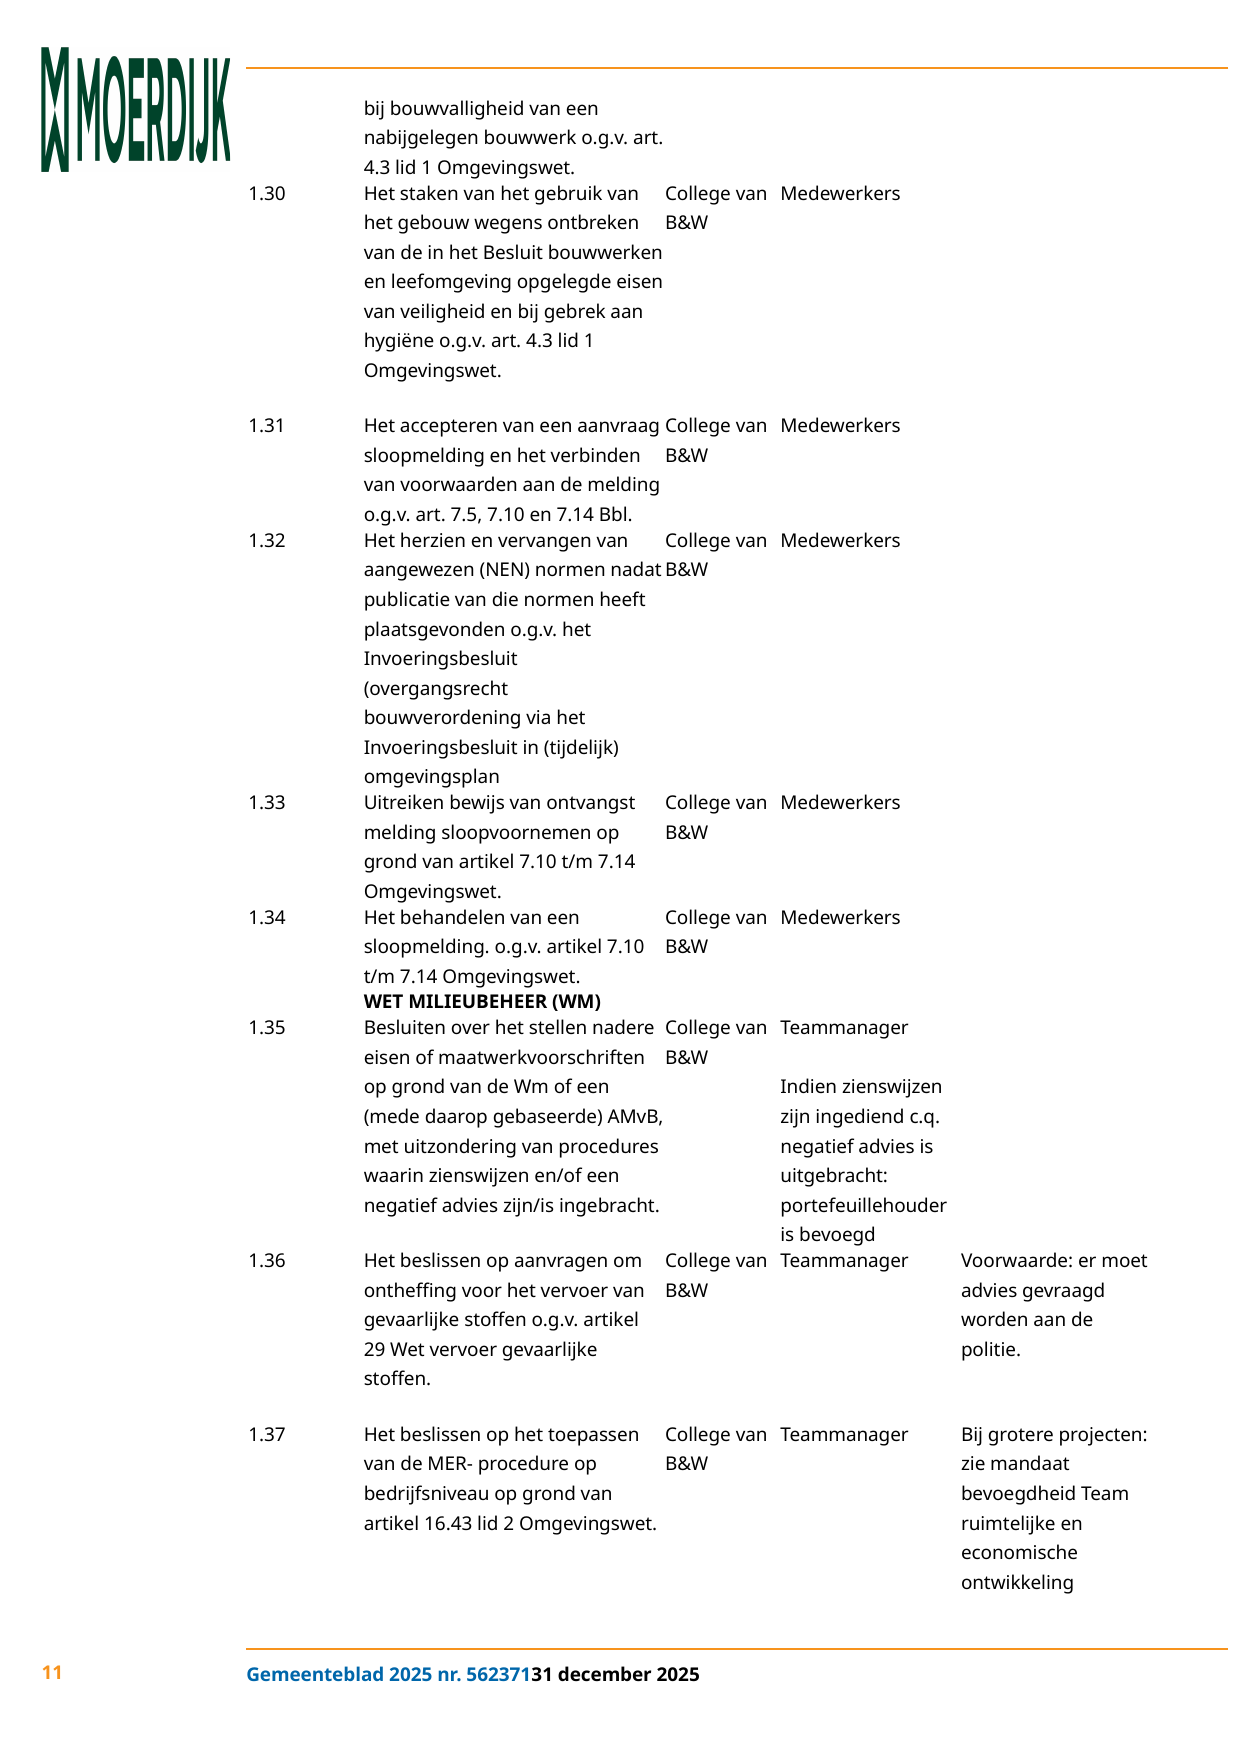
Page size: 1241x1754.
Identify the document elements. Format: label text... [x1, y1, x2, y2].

table_cell College van B&W [665, 527, 780, 789]
table_cell [248, 989, 363, 1014]
table_cell bij bouwvalligheid van een nabijgelegen bouwwerk o.g.v. art. 4.3 lid 1 Omgevingswet. [364, 95, 665, 180]
table_cell Medewerkers [780, 904, 961, 989]
table_cell Het staken van het gebruik van het gebouw wegens ontbreken van de in het Besluit bouwwerken en leefomgeving opgelegde eisen van veiligheid en bij gebrek aan hygiëne o.g.v. art. 4.3 lid 1 Omgevingswet. [364, 180, 665, 412]
table_cell Voorwaarde: er moet advies gevraagd worden aan de politie. [961, 1247, 1152, 1421]
table_cell [248, 95, 363, 180]
table_cell [961, 180, 1152, 412]
table_cell Medewerkers [780, 413, 961, 527]
table_cell [961, 904, 1152, 989]
table_cell [961, 1015, 1152, 1247]
table_cell Het behandelen van een sloopmelding. o.g.v. artikel 7.10 t/m 7.14 Omgevingswet. [364, 904, 665, 989]
table_cell [780, 95, 961, 180]
table_cell Teammanager Indien zienswijzen zijn ingediend c.q. negatief advies is uitgebracht: portefeuillehouder is bevoegd [780, 1015, 961, 1247]
table_cell Medewerkers [780, 789, 961, 904]
table_cell Het beslissen op aanvragen om ontheffing voor het vervoer van gevaarlijke stoffen o.g.v. artikel 29 Wet vervoer gevaarlijke stoffen. [364, 1247, 665, 1421]
table_cell 1.36 [248, 1247, 363, 1421]
table_cell Besluiten over het stellen nadere eisen of maatwerkvoorschriften op grond van de Wm of een (mede daarop gebaseerde) AMvB, met uitzondering van procedures waarin zienswijzen en/of een negatief advies zijn/is ingebracht. [364, 1015, 665, 1247]
table_cell Het accepteren van een aanvraag sloopmelding en het verbinden van voorwaarden aan de melding o.g.v. art. 7.5, 7.10 en 7.14 Bbl. [364, 413, 665, 527]
table_cell 1.33 [248, 789, 363, 904]
table_cell Uitreiken bewijs van ontvangst melding sloopvoornemen op grond van artikel 7.10 t/m 7.14 Omgevingswet. [364, 789, 665, 904]
table_cell Het herzien en vervangen van aangewezen (NEN) normen nadat publicatie van die normen heeft plaatsgevonden o.g.v. het Invoeringsbesluit (overgangsrecht bouwverordening via het Invoeringsbesluit in (tijdelijk) omgevingsplan [364, 527, 665, 789]
table_cell College van B&W [665, 1015, 780, 1247]
table_cell Medewerkers [780, 180, 961, 412]
table_cell College van B&W [665, 180, 780, 412]
table_cell 1.32 [248, 527, 363, 789]
table_cell WET MILIEUBEHEER (WM) [364, 989, 1152, 1014]
table_cell Bij grotere projecten: zie mandaat bevoegdheid Team ruimtelijke en economische ontwikkeling [961, 1421, 1152, 1594]
table_cell Medewerkers [780, 527, 961, 789]
table_cell [961, 95, 1152, 180]
table_cell Het beslissen op het toepassen van de MER- procedure op bedrijfsniveau op grond van artikel 16.43 lid 2 Omgevingswet. [364, 1421, 665, 1594]
table_cell College van B&W [665, 1421, 780, 1594]
table_cell College van B&W [665, 904, 780, 989]
table_cell [961, 527, 1152, 789]
table_cell Teammanager [780, 1421, 961, 1594]
table_cell College van B&W [665, 1247, 780, 1421]
table_cell [665, 95, 780, 180]
picture [41, 47, 231, 172]
table_cell 1.31 [248, 413, 363, 527]
table_cell 1.35 [248, 1015, 363, 1247]
table_cell 1.34 [248, 904, 363, 989]
table_cell Teammanager [780, 1247, 961, 1421]
table_cell 1.37 [248, 1421, 363, 1594]
table_cell [961, 789, 1152, 904]
table_cell College van B&W [665, 789, 780, 904]
table_cell 1.30 [248, 180, 363, 412]
table_cell [961, 413, 1152, 527]
table_cell College van B&W [665, 413, 780, 527]
